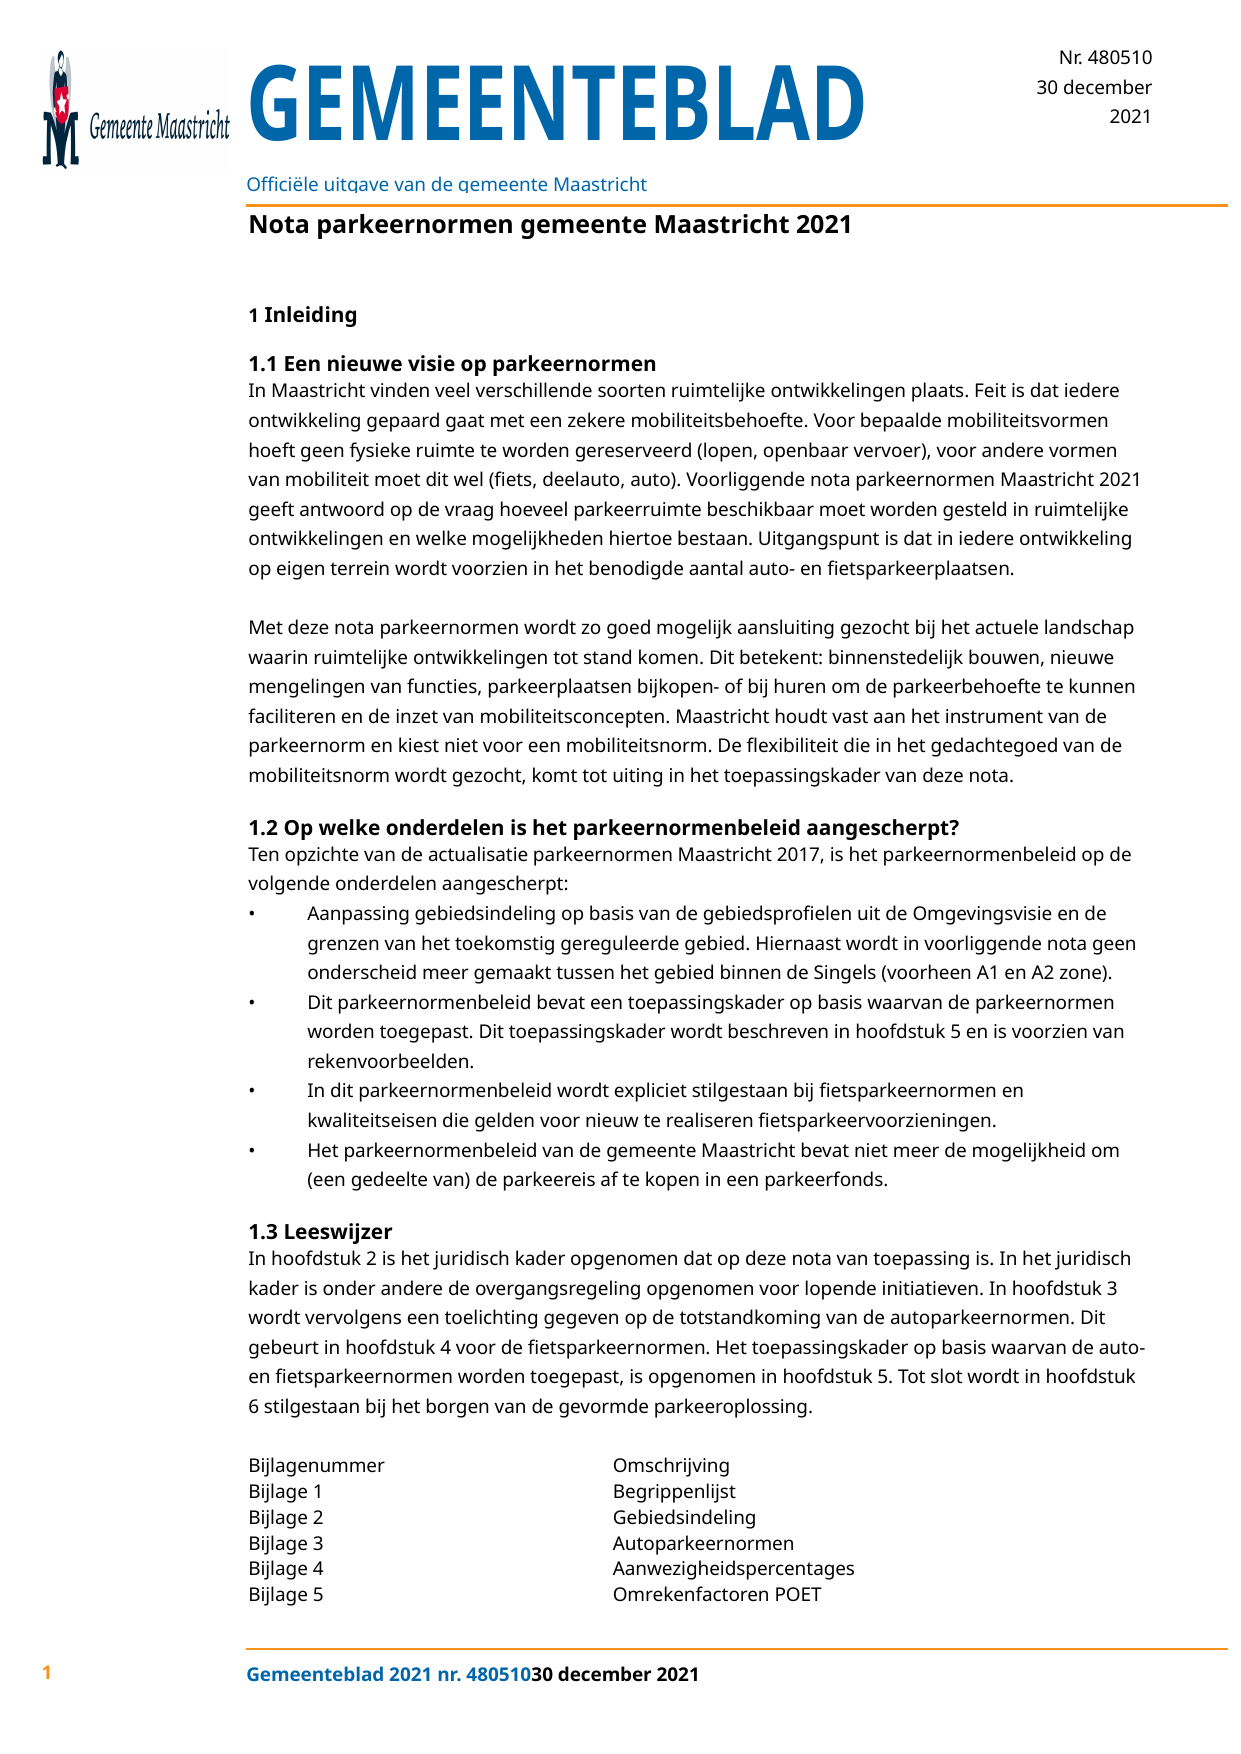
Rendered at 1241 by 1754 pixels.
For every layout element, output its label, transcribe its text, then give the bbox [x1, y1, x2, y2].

text 1.1 Een nieuwe visie op parkeernormen [248, 349, 1152, 378]
text Met deze nota parkeernormen wordt zo goed mogelijk aansluiting gezocht bij het actuele landschap waarin ruimtelijke ontwikkelingen tot stand komen. Dit betekent: binnenstedelijk bouwen, nieuwe mengelingen van functies, parkeerplaatsen bijkopen- of bij huren om de parkeerbehoefte te kunnen faciliteren en de inzet van mobiliteitsconcepten. Maastricht houdt vast aan het instrument van de parkeernorm en kiest niet voor een mobiliteitsnorm. De flexibiliteit die in het gedachtegoed van de mobiliteitsnorm wordt gezocht, komt tot uiting in het toepassingskader van deze nota. [248, 614, 1152, 788]
table_cell Bijlage 5 [248, 1581, 613, 1607]
table_cell Begrippenlijst [613, 1478, 1152, 1504]
text Ten opzichte van de actualisatie parkeernormen Maastricht 2017, is het parkeernormenbeleid op de volgende onderdelen aangescherpt: [248, 841, 1152, 896]
text In Maastricht vinden veel verschillende soorten ruimtelijke ontwikkelingen plaats. Feit is dat iedere ontwikkeling gepaard gaat met een zekere mobiliteitsbehoefte. Voor bepaalde mobiliteitsvormen hoeft geen fysieke ruimte te worden gereserveerd (lopen, openbaar vervoer), voor andere vormen van mobiliteit moet dit wel (fiets, deelauto, auto). Voorliggende nota parkeernormen Maastricht 2021 geeft antwoord op de vraag hoeveel parkeerruimte beschikbaar moet worden gesteld in ruimtelijke ontwikkelingen en welke mogelijkheden hiertoe bestaan. Uitgangspunt is dat in iedere ontwikkeling op eigen terrein wordt voorzien in het benodigde aantal auto- en fietsparkeerplaatsen. [248, 378, 1152, 581]
table_cell Autoparkeernormen [613, 1530, 1152, 1555]
list Aanpassing gebiedsindeling op basis van de gebiedsprofielen uit de Omgevingsvisie en de grenzen van het toekomstig gereguleerde gebied. Hiernaast wordt in voorliggende nota geen onderscheid meer gemaakt tussen het gebied binnen de Singels (voorheen A1 en A2 zone). [248, 900, 1152, 985]
table_cell Omrekenfactoren POET [613, 1581, 1152, 1607]
text 1.3 Leeswijzer [248, 1217, 1152, 1245]
text 1 Inleiding [248, 300, 1152, 328]
table_cell Bijlage 4 [248, 1555, 613, 1581]
list Het parkeernormenbeleid van de gemeente Maastricht bevat niet meer de mogelijkheid om (een gedeelte van) de parkeereis af te kopen in een parkeerfonds. [248, 1137, 1152, 1192]
table_cell Bijlage 3 [248, 1530, 613, 1555]
table_header Omschrijving [613, 1453, 1152, 1478]
table_cell Gebiedsindeling [613, 1504, 1152, 1530]
table_cell Bijlage 2 [248, 1504, 613, 1530]
text 1.2 Op welke onderdelen is het parkeernormenbeleid aangescherpt? [248, 813, 1152, 841]
picture [41, 47, 231, 172]
table_cell Bijlage 1 [248, 1478, 613, 1504]
list Dit parkeernormenbeleid bevat een toepassingskader op basis waarvan de parkeernormen worden toegepast. Dit toepassingskader wordt beschreven in hoofdstuk 5 en is voorzien van rekenvoorbeelden. [248, 989, 1152, 1074]
list In dit parkeernormenbeleid wordt expliciet stilgestaan bij fietsparkeernormen en kwaliteitseisen die gelden voor nieuw te realiseren fietsparkeervoorzieningen. [248, 1078, 1152, 1133]
table_header Bijlagenummer [248, 1453, 613, 1478]
table_cell Aanwezigheidspercentages [613, 1555, 1152, 1581]
text In hoofdstuk 2 is het juridisch kader opgenomen dat op deze nota van toepassing is. In het juridisch kader is onder andere de overgangsregeling opgenomen voor lopende initiatieven. In hoofdstuk 3 wordt vervolgens een toelichting gegeven op de totstandkoming van de autoparkeernormen. Dit gebeurt in hoofdstuk 4 voor de fietsparkeernormen. Het toepassingskader op basis waarvan de auto- en fietsparkeernormen worden toegepast, is opgenomen in hoofdstuk 5. Tot slot wordt in hoofdstuk 6 stilgestaan bij het borgen van de gevormde parkeeroplossing. [248, 1245, 1152, 1419]
text Nota parkeernormen gemeente Maastricht 2021 [248, 207, 1152, 241]
